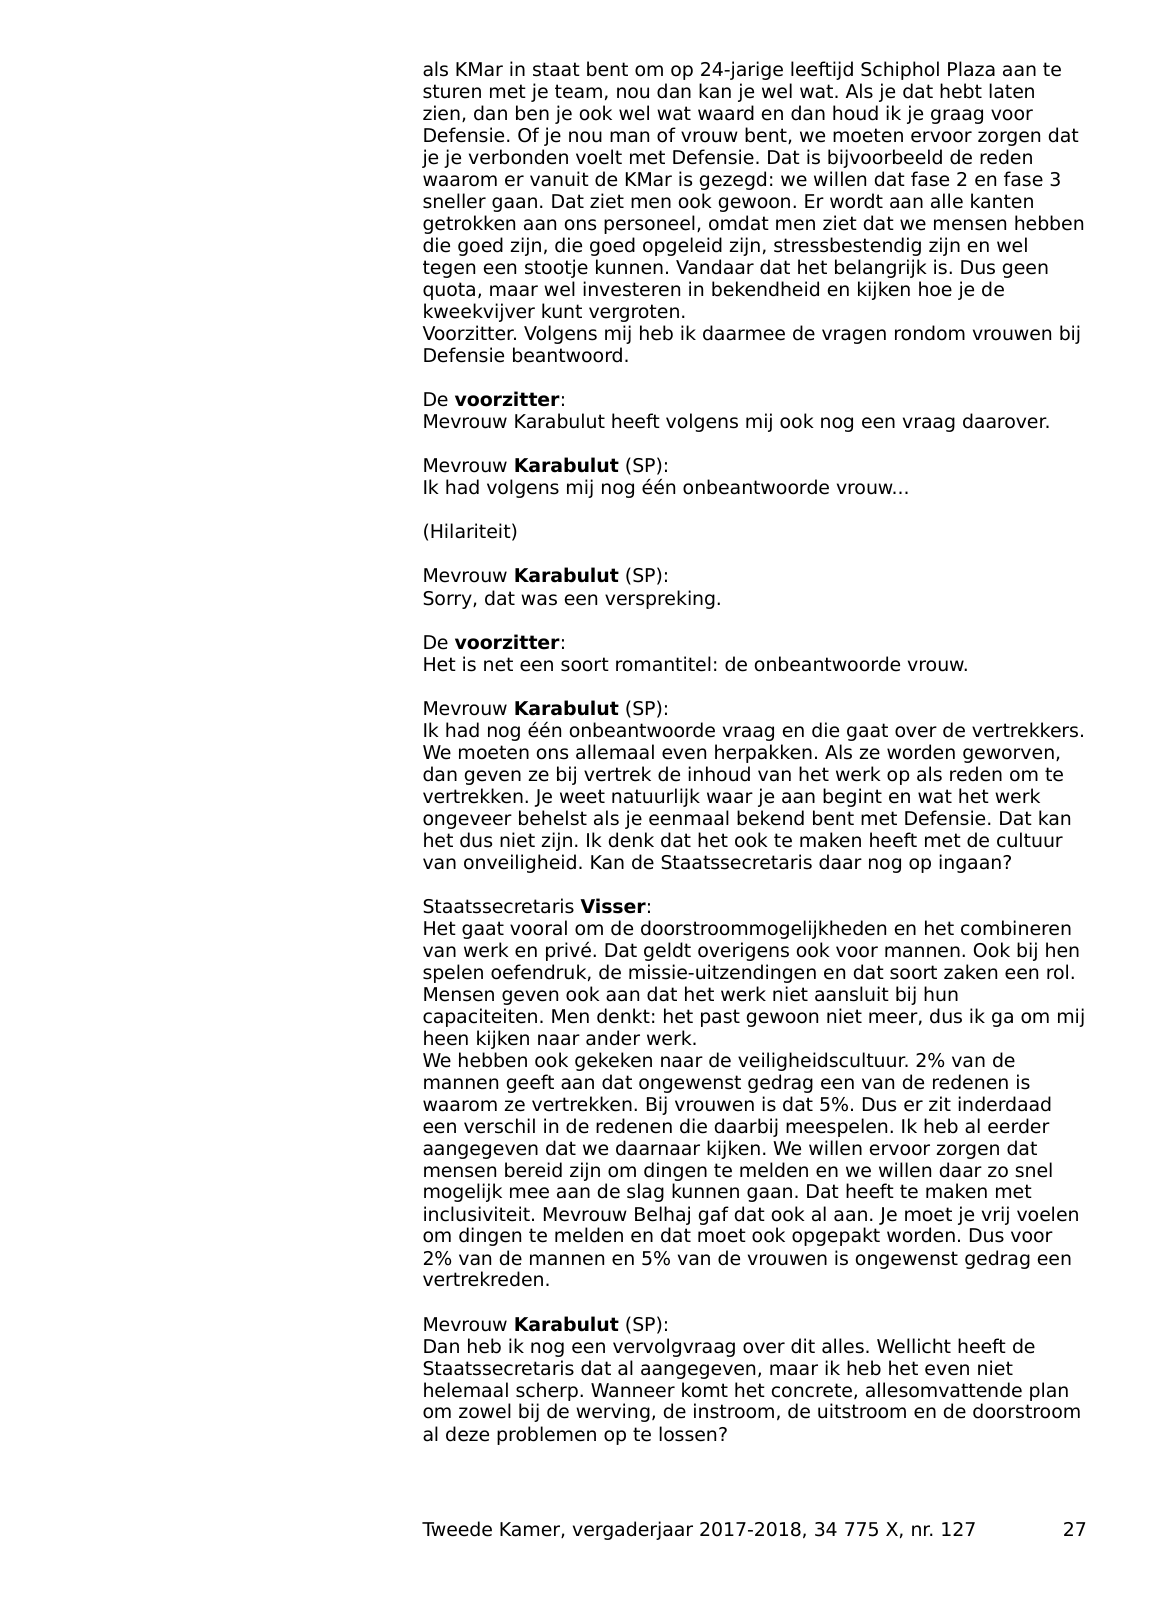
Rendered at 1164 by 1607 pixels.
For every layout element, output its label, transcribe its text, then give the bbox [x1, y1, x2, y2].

text We hebben ook gekeken naar de veiligheidscultuur. 2% van de mannen geeft aan dat ongewenst gedrag een van de redenen is waarom ze vertrekken. Bij vrouwen is dat 5%. Dus er zit inderdaad een verschil in de redenen die daarbij meespelen. Ik heb al eerder aangegeven dat we daarnaar kijken. We willen ervoor zorgen dat mensen bereid zijn om dingen te melden en we willen daar zo snel mogelijk mee aan de slag kunnen gaan. Dat heeft te maken met inclusiviteit. Mevrouw Belhaj gaf dat ook al aan. Je moet je vrij voelen om dingen te melden en dat moet ook opgepakt worden. Dus voor 2% van de mannen en 5% van de vrouwen is ongewenst gedrag een vertrekreden. [422, 1049, 1087, 1291]
text Ik had volgens mij nog één onbeantwoorde vrouw... [422, 477, 1087, 499]
text Mevrouw Karabulut (SP): [422, 1313, 1087, 1336]
text Het is net een soort romantitel: de onbeantwoorde vrouw. [422, 653, 1087, 676]
text Dan heb ik nog een vervolgvraag over dit alles. Wellicht heeft de Staatssecretaris dat al aangegeven, maar ik heb het even niet helemaal scherp. Wanneer komt het concrete, allesomvattende plan om zowel bij de werving, de instroom, de uitstroom en de doorstroom al deze problemen op te lossen? [422, 1336, 1087, 1445]
text Mevrouw Karabulut heeft volgens mij ook nog een vraag daarover. [422, 411, 1087, 433]
text Ik had nog één onbeantwoorde vraag en die gaat over de vertrekkers. We moeten ons allemaal even herpakken. Als ze worden geworven, dan geven ze bij vertrek de inhoud van het werk op als reden om te vertrekken. Je weet natuurlijk waar je aan begint en wat het werk ongeveer behelst als je eenmaal bekend bent met Defensie. Dat kan het dus niet zijn. Ik denk dat het ook te maken heeft met de cultuur van onveiligheid. Kan de Staatssecretaris daar nog op ingaan? [422, 720, 1087, 873]
text Voorzitter. Volgens mij heb ik daarmee de vragen rondom vrouwen bij Defensie beantwoord. [422, 323, 1087, 367]
text De voorzitter: [422, 632, 1087, 653]
text De voorzitter: [422, 389, 1087, 411]
text Mevrouw Karabulut (SP): [422, 565, 1087, 587]
text Mevrouw Karabulut (SP): [422, 698, 1087, 720]
text Sorry, dat was een verspreking. [422, 587, 1087, 609]
text (Hilariteit) [422, 521, 1087, 543]
text Staatssecretaris Visser: [422, 896, 1087, 918]
text als KMar in staat bent om op 24-jarige leeftijd Schiphol Plaza aan te sturen met je team, nou dan kan je wel wat. Als je dat hebt laten zien, dan ben je ook wel wat waard en dan houd ik je graag voor Defensie. Of je nou man of vrouw bent, we moeten ervoor zorgen dat je je verbonden voelt met Defensie. Dat is bijvoorbeeld de reden waarom er vanuit de KMar is gezegd: we willen dat fase 2 en fase 3 sneller gaan. Dat ziet men ook gewoon. Er wordt aan alle kanten getrokken aan ons personeel, omdat men ziet dat we mensen hebben die goed zijn, die goed opgeleid zijn, stressbestendig zijn en wel tegen een stootje kunnen. Vandaar dat het belangrijk is. Dus geen quota, maar wel investeren in bekendheid en kijken hoe je de kweekvijver kunt vergroten. [422, 59, 1087, 323]
text Het gaat vooral om de doorstroommogelijkheden en het combineren van werk en privé. Dat geldt overigens ook voor mannen. Ook bij hen spelen oefendruk, de missie-uitzendingen en dat soort zaken een rol. Mensen geven ook aan dat het werk niet aansluit bij hun capaciteiten. Men denkt: het past gewoon niet meer, dus ik ga om mij heen kijken naar ander werk. [422, 918, 1087, 1049]
text Mevrouw Karabulut (SP): [422, 455, 1087, 477]
